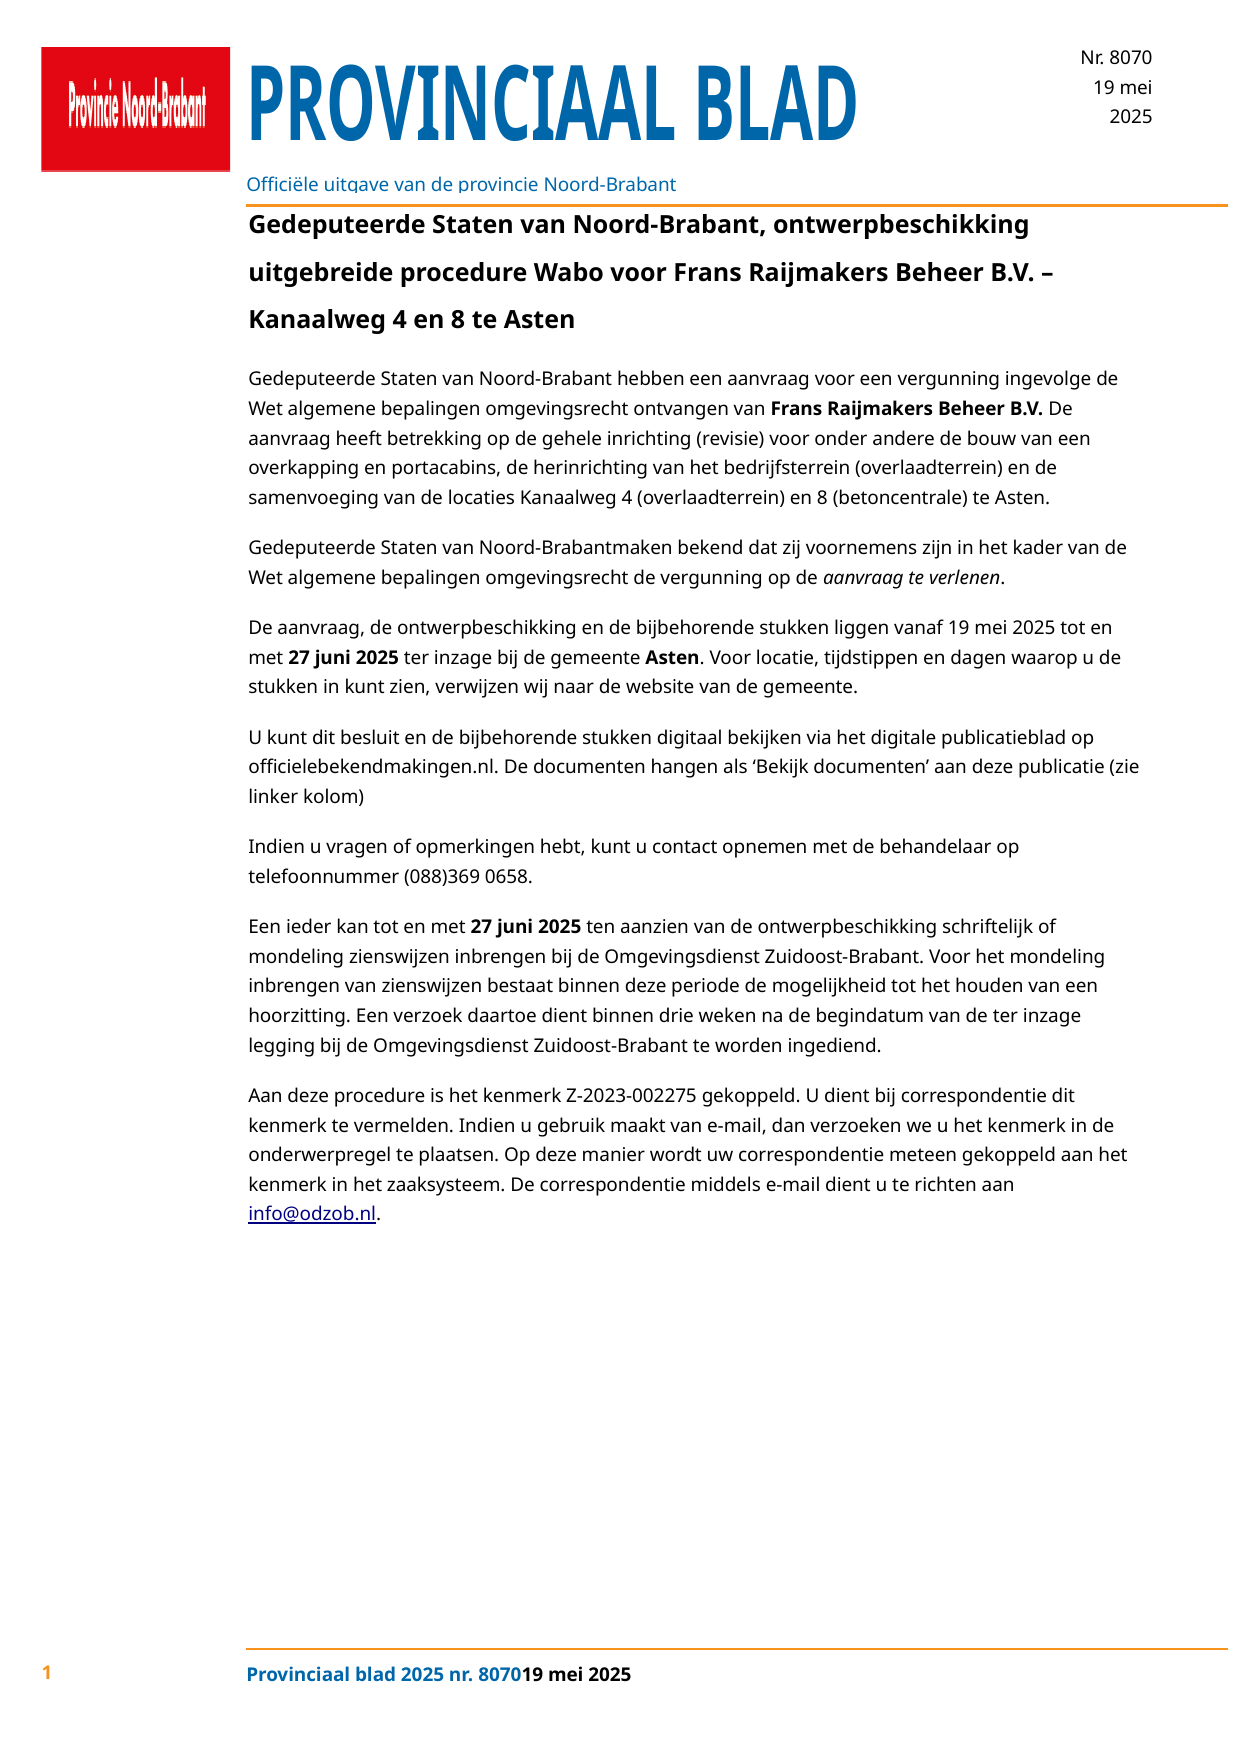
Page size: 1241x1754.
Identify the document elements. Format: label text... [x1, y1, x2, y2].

picture [41, 47, 231, 172]
text Indien u vragen of opmerkingen hebt, kunt u contact opnemen met de behandelaar op telefoonnummer (088)369 0658. [248, 833, 1152, 889]
text Gedeputeerde Staten van Noord-Brabant hebben een aanvraag voor een vergunning ingevolge de Wet algemene bepalingen omgevingsrecht ontvangen van Frans Raijmakers Beheer B.V. De aanvraag heeft betrekking op de gehele inrichting (revisie) voor onder andere de bouw van een overkapping en portacabins, de herinrichting van het bedrijfsterrein (overlaadterrein) en de samenvoeging van de locaties Kanaalweg 4 (overlaadterrein) en 8 (betoncentrale) te Asten. [248, 366, 1152, 509]
text Gedeputeerde Staten van Noord-Brabant, ontwerpbeschikking uitgebreide procedure Wabo voor Frans Raijmakers Beheer B.V. – Kanaalweg 4 en 8 te Asten [248, 207, 1152, 336]
text Aan deze procedure is het kenmerk Z-2023-002275 gekoppeld. U dient bij correspondentie dit kenmerk te vermelden. Indien u gebruik maakt van e-mail, dan verzoeken we u het kenmerk in de onderwerpregel te plaatsen. Op deze manier wordt uw correspondentie meteen gekoppeld aan het kenmerk in het zaaksysteem. De correspondentie middels e-mail dient u te richten aan info@odzob.nl. [248, 1082, 1152, 1226]
text U kunt dit besluit en de bijbehorende stukken digitaal bekijken via het digitale publicatieblad op officielebekendmakingen.nl. De documenten hangen als ‘Bekijk documenten’ aan deze publicatie (zie linker kolom) [248, 724, 1152, 809]
text Gedeputeerde Staten van Noord-Brabantmaken bekend dat zij voornemens zijn in het kader van de Wet algemene bepalingen omgevingsrecht de vergunning op de aanvraag te verlenen. [248, 534, 1152, 589]
text De aanvraag, de ontwerpbeschikking en de bijbehorende stukken liggen vanaf 19 mei 2025 tot en met 27 juni 2025 ter inzage bij de gemeente Asten. Voor locatie, tijdstippen en dagen waarop u de stukken in kunt zien, verwijzen wij naar de website van de gemeente. [248, 614, 1152, 699]
text Een ieder kan tot en met 27 juni 2025 ten aanzien van de ontwerpbeschikking schriftelijk of mondeling zienswijzen inbrengen bij de Omgevingsdienst Zuidoost-Brabant. Voor het mondeling inbrengen van zienswijzen bestaat binnen deze periode de mogelijkheid tot het houden van een hoorzitting. Een verzoek daartoe dient binnen drie weken na de begindatum van de ter inzage legging bij de Omgevingsdienst Zuidoost-Brabant te worden ingediend. [248, 913, 1152, 1057]
